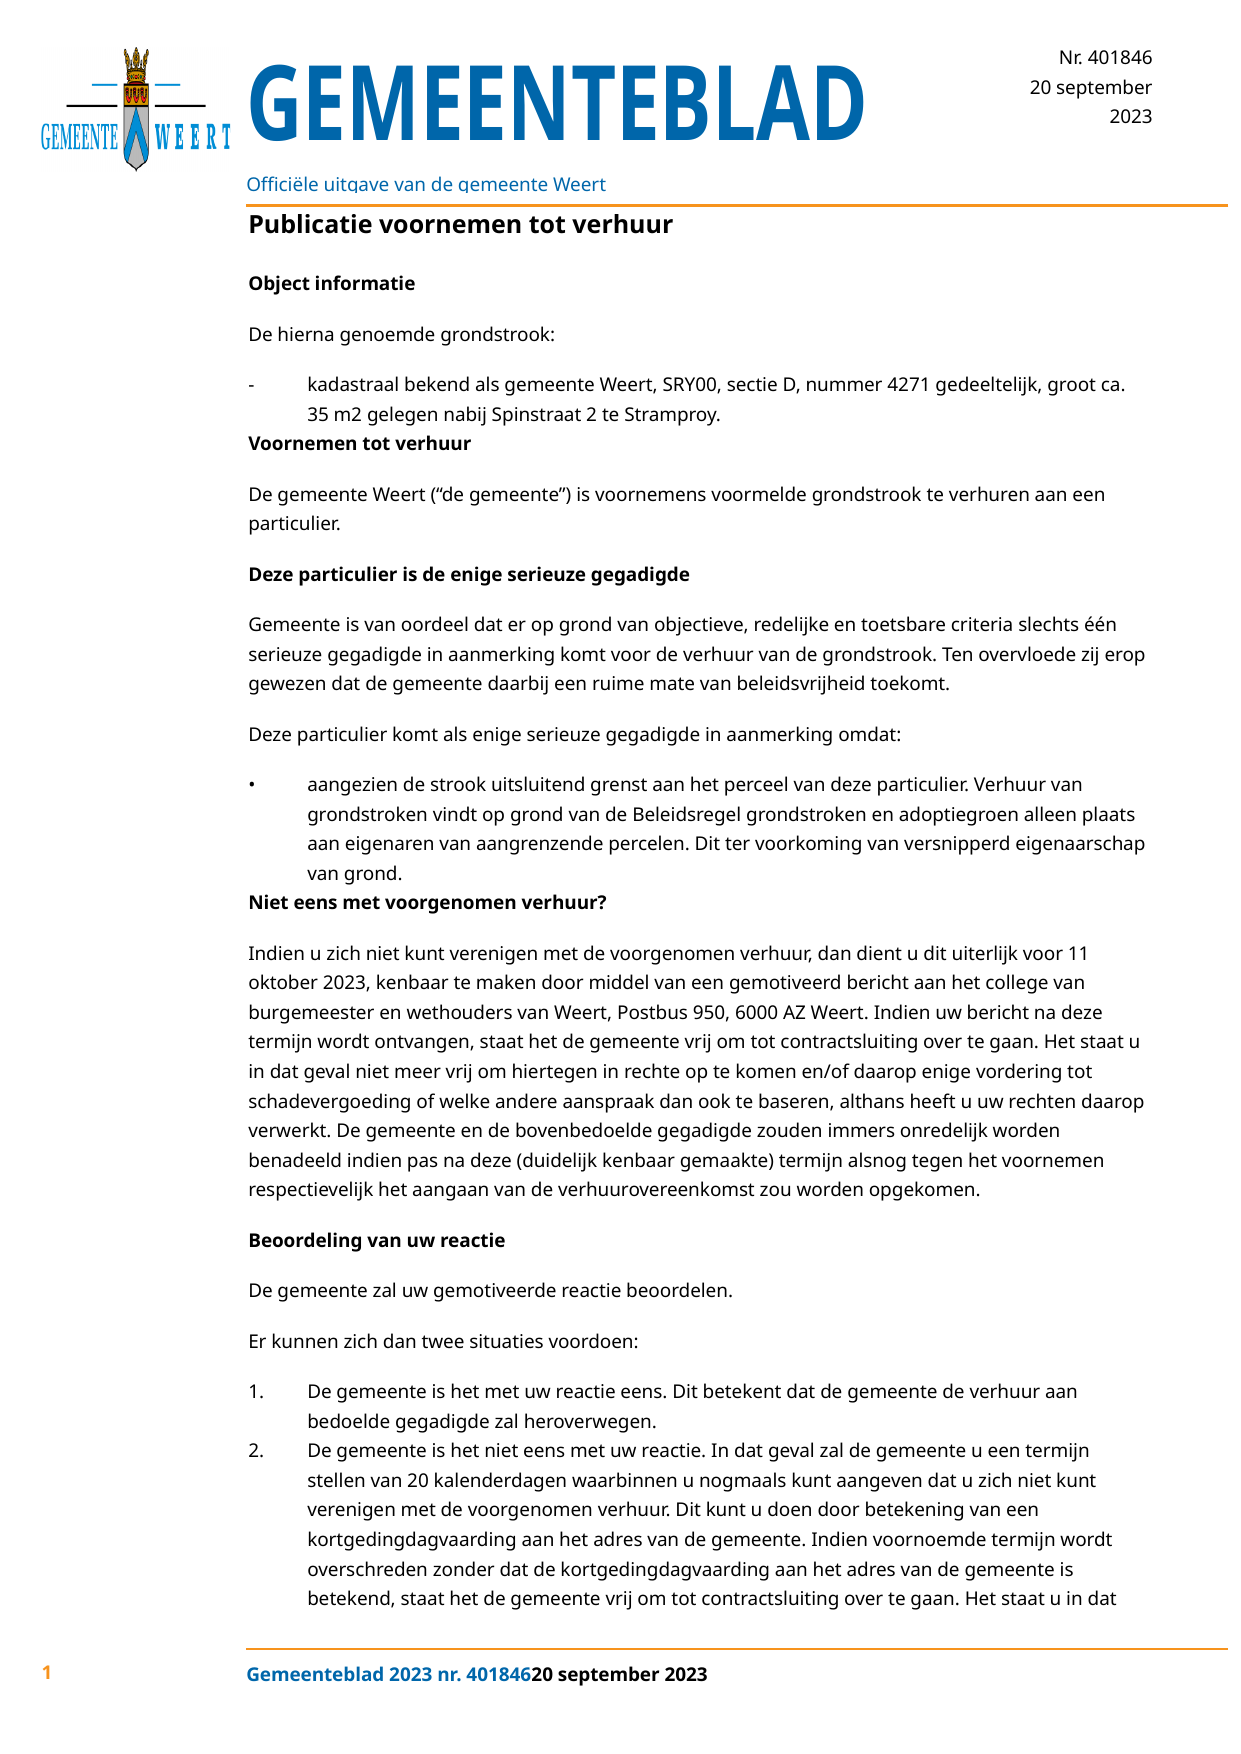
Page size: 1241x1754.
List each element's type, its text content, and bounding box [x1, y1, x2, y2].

text De gemeente Weert (“de gemeente”) is voornemens voormelde grondstrook te verhuren aan een particulier. [248, 481, 1152, 536]
text Voornemen tot verhuur [248, 430, 1152, 456]
picture [41, 47, 231, 172]
list De gemeente is het met uw reactie eens. Dit betekent dat de gemeente de verhuur aan bedoelde gegadigde zal heroverwegen. [248, 1378, 1152, 1433]
text Niet eens met voorgenomen verhuur? [248, 889, 1152, 915]
text De hierna genoemde grondstrook: [248, 321, 1152, 346]
list De gemeente is het niet eens met uw reactie. In dat geval zal de gemeente u een termijn stellen van 20 kalenderdagen waarbinnen u nogmaals kunt aangeven dat u zich niet kunt verenigen met de voorgenomen verhuur. Dit kunt u doen door betekening van een kortgedingdagvaarding aan het adres van de gemeente. Indien voornoemde termijn wordt overschreden zonder dat de kortgedingdagvaarding aan het adres van de gemeente is betekend, staat het de gemeente vrij om tot contractsluiting over te gaan. Het staat u in dat [248, 1437, 1152, 1611]
list kadastraal bekend als gemeente Weert, SRY00, sectie D, nummer 4271 gedeeltelijk, groot ca. 35 m2 gelegen nabij Spinstraat 2 te Stramproy. [248, 371, 1152, 426]
text Beoordeling van uw reactie [248, 1227, 1152, 1253]
text Publicatie voornemen tot verhuur [248, 207, 1152, 241]
text Gemeente is van oordeel dat er op grond van objectieve, redelijke en toetsbare criteria slechts één serieuze gegadigde in aanmerking komt voor de verhuur van de grondstrook. Ten overvloede zij erop gewezen dat de gemeente daarbij een ruime mate van beleidsvrijheid toekomt. [248, 611, 1152, 696]
list aangezien de strook uitsluitend grenst aan het perceel van deze particulier. Verhuur van grondstroken vindt op grond van de Beleidsregel grondstroken en adoptiegroen alleen plaats aan eigenaren van aangrenzende percelen. Dit ter voorkoming van versnipperd eigenaarschap van grond. [248, 771, 1152, 886]
text Er kunnen zich dan twee situaties voordoen: [248, 1328, 1152, 1353]
text Deze particulier is de enige serieuze gegadigde [248, 561, 1152, 586]
text Deze particulier komt als enige serieuze gegadigde in aanmerking omdat: [248, 721, 1152, 746]
text Object informatie [248, 270, 1152, 296]
text De gemeente zal uw gemotiveerde reactie beoordelen. [248, 1277, 1152, 1303]
text Indien u zich niet kunt verenigen met de voorgenomen verhuur, dan dient u dit uiterlijk voor 11 oktober 2023, kenbaar te maken door middel van een gemotiveerd bericht aan het college van burgemeester en wethouders van Weert, Postbus 950, 6000 AZ Weert. Indien uw bericht na deze termijn wordt ontvangen, staat het de gemeente vrij om tot contractsluiting over te gaan. Het staat u in dat geval niet meer vrij om hiertegen in rechte op te komen en/of daarop enige vordering tot schadevergoeding of welke andere aanspraak dan ook te baseren, althans heeft u uw rechten daarop verwerkt. De gemeente en de bovenbedoelde gegadigde zouden immers onredelijk worden benadeeld indien pas na deze (duidelijk kenbaar gemaakte) termijn alsnog tegen het voornemen respectievelijk het aangaan van de verhuurovereenkomst zou worden opgekomen. [248, 940, 1152, 1202]
